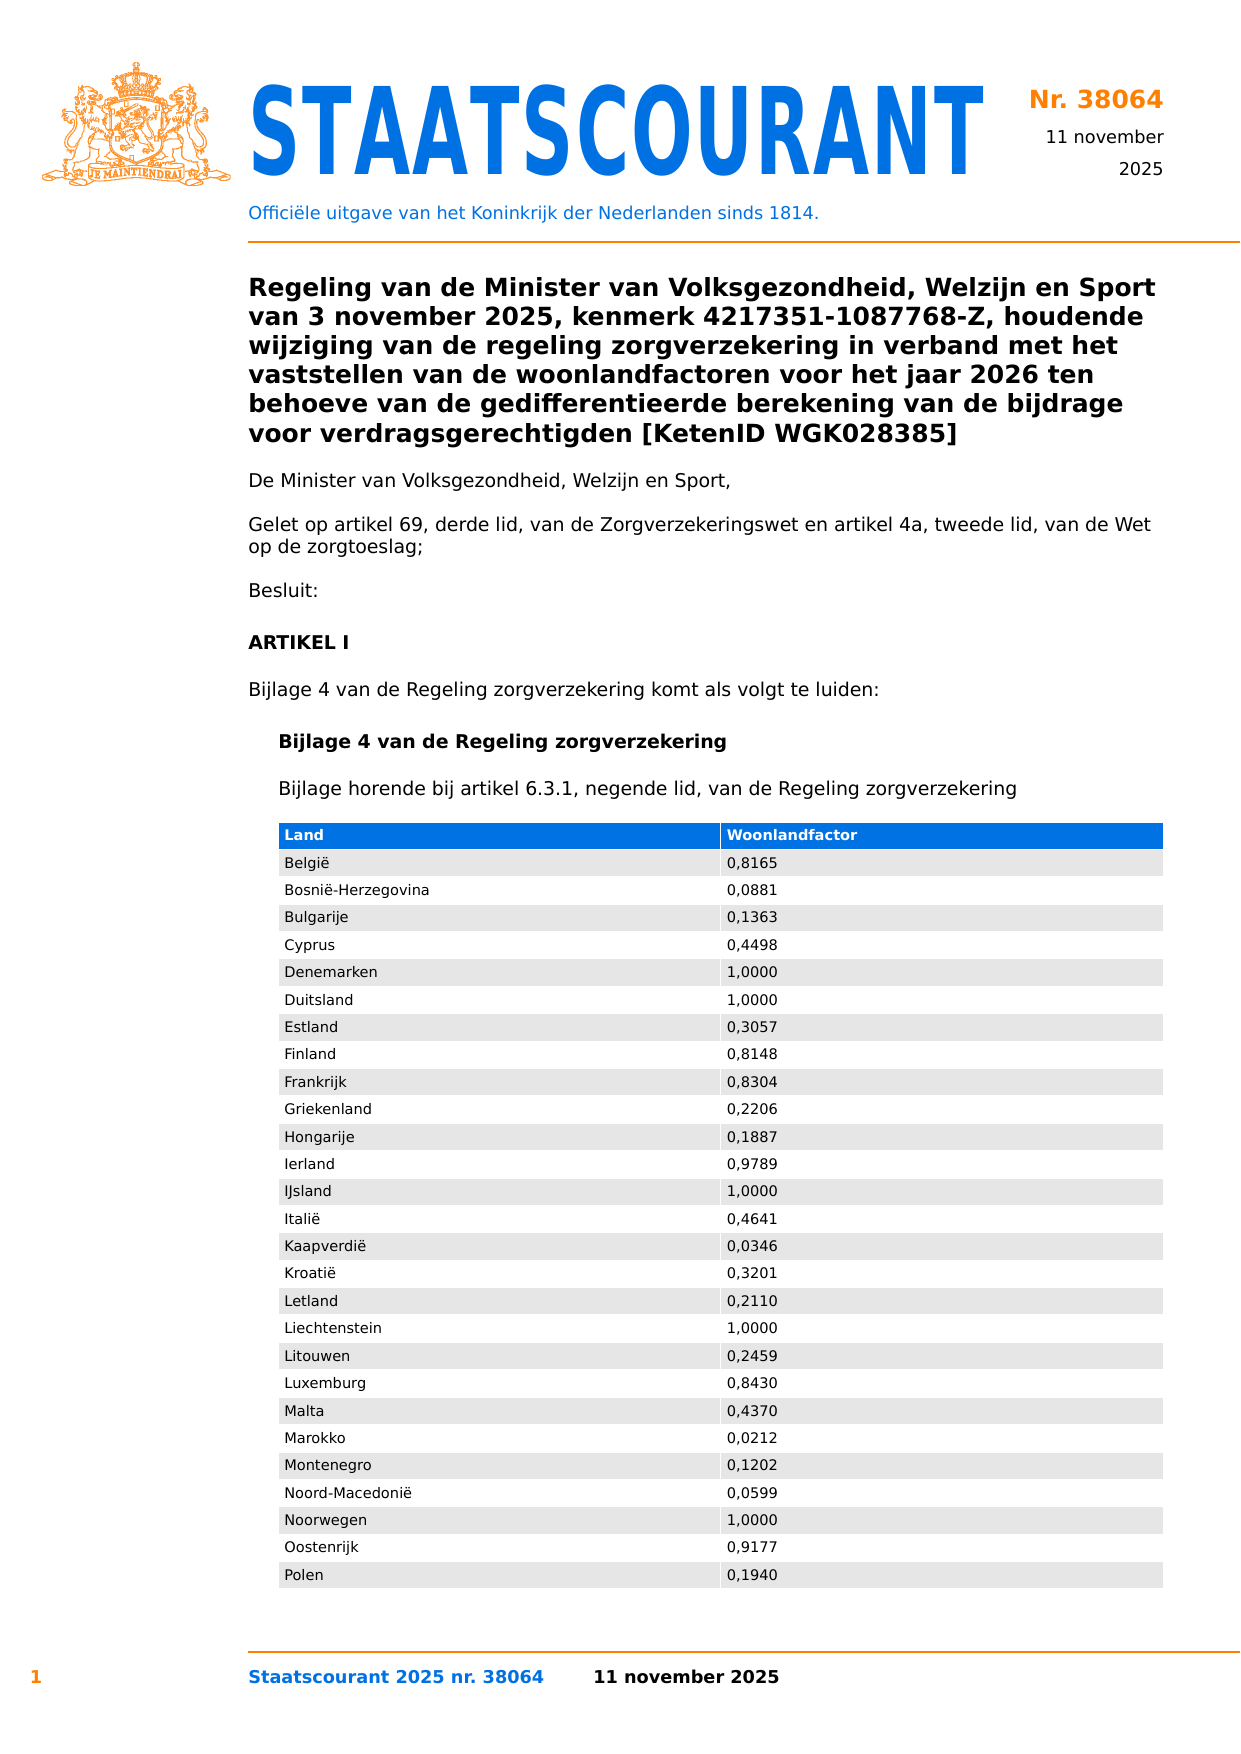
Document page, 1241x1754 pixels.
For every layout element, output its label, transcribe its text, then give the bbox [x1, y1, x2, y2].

subtitle ARTIKEL I [248, 632, 1163, 653]
text Bijlage horende bij artikel 6.3.1, negende lid, van de Regeling zorgverzekering [278, 777, 1163, 799]
table_cell Kaapverdië [279, 1233, 720, 1260]
table_cell 0,9177 [721, 1535, 1163, 1561]
table_header STAATSCOURANT [248, 62, 998, 203]
table_cell België [279, 850, 720, 876]
table_cell Liechtenstein [279, 1316, 720, 1342]
table_cell 0,0599 [721, 1480, 1163, 1506]
table_cell 0,4370 [721, 1398, 1163, 1424]
table_cell Letland [279, 1288, 720, 1314]
text Gelet op artikel 69, derde lid, van de Zorgverzekeringswet en artikel 4a, tweede lid, van de Wet op de zorgtoeslag; [248, 514, 1163, 558]
subtitle Bijlage 4 van de Regeling zorgverzekering [278, 731, 1163, 752]
text Bijlage 4 van de Regeling zorgverzekering komt als volgt te luiden: [248, 678, 1163, 701]
table_cell 0,9789 [721, 1151, 1163, 1177]
table_cell Polen [279, 1562, 720, 1588]
table_cell 0,4641 [721, 1206, 1163, 1232]
table_cell Montenegro [279, 1453, 720, 1479]
table_cell 1,0000 [721, 1316, 1163, 1342]
table_header Land [279, 823, 720, 849]
table_cell 11 november [998, 121, 1240, 153]
table_cell 0,2206 [721, 1096, 1163, 1123]
table_cell 2025 [998, 153, 1240, 203]
table_header [25, 62, 248, 241]
table_header Nr. 38064 [998, 62, 1240, 121]
table_cell Duitsland [279, 987, 720, 1013]
table_cell 0,0881 [721, 877, 1163, 903]
table_cell Malta [279, 1398, 720, 1424]
table_cell Kroatië [279, 1261, 720, 1287]
table_cell 0,8304 [721, 1069, 1163, 1095]
subtitle Regeling van de Minister van Volksgezondheid, Welzijn en Sport van 3 november 2025, kenmerk 4217351-1087768-Z, houdende wijziging van de regeling zorgverzekering in verband met het vaststellen van de woonlandfactoren voor het jaar 2026 ten behoeve van de gedifferentieerde berekening van de bijdrage voor verdragsgerechtigden [KetenID WGK028385] [248, 273, 1163, 448]
text De Minister van Volksgezondheid, Welzijn en Sport, [248, 470, 1163, 492]
table_cell 0,3201 [721, 1261, 1163, 1287]
table_cell IJsland [279, 1179, 720, 1205]
table_cell Oostenrijk [279, 1535, 720, 1561]
picture [41, 62, 231, 186]
table_cell 1,0000 [721, 1179, 1163, 1205]
table_cell Ierland [279, 1151, 720, 1177]
table_cell 0,1887 [721, 1124, 1163, 1150]
table_cell 1,0000 [721, 1507, 1163, 1534]
table_cell 0,1202 [721, 1453, 1163, 1479]
table_cell 0,4498 [721, 932, 1163, 958]
table_cell Italië [279, 1206, 720, 1232]
table_cell 0,8430 [721, 1370, 1163, 1397]
table_cell Officiële uitgave van het Koninkrijk der Nederlanden sinds 1814. [248, 203, 1240, 241]
table_cell Finland [279, 1042, 720, 1068]
table_cell 0,0346 [721, 1233, 1163, 1260]
table_cell 0,0212 [721, 1425, 1163, 1451]
table_cell 0,2110 [721, 1288, 1163, 1314]
table_cell Marokko [279, 1425, 720, 1451]
table_cell Cyprus [279, 932, 720, 958]
table_cell Litouwen [279, 1343, 720, 1369]
table_cell 0,2459 [721, 1343, 1163, 1369]
table_cell Griekenland [279, 1096, 720, 1123]
table_cell Noord-Macedonië [279, 1480, 720, 1506]
table_cell 1,0000 [721, 987, 1163, 1013]
table_cell Frankrijk [279, 1069, 720, 1095]
table_cell Luxemburg [279, 1370, 720, 1397]
table_cell Denemarken [279, 959, 720, 986]
table_cell Estland [279, 1014, 720, 1041]
table_header Woonlandfactor [721, 823, 1163, 849]
table_cell 0,8148 [721, 1042, 1163, 1068]
table_cell 1,0000 [721, 959, 1163, 986]
table_cell Noorwegen [279, 1507, 720, 1534]
text Besluit: [248, 579, 1163, 602]
table_cell 0,3057 [721, 1014, 1163, 1041]
table_cell Bosnië-Herzegovina [279, 877, 720, 903]
table_cell Bulgarije [279, 905, 720, 931]
table_cell 0,1363 [721, 905, 1163, 931]
table_cell 0,1940 [721, 1562, 1163, 1588]
table_cell 0,8165 [721, 850, 1163, 876]
table_cell Hongarije [279, 1124, 720, 1150]
